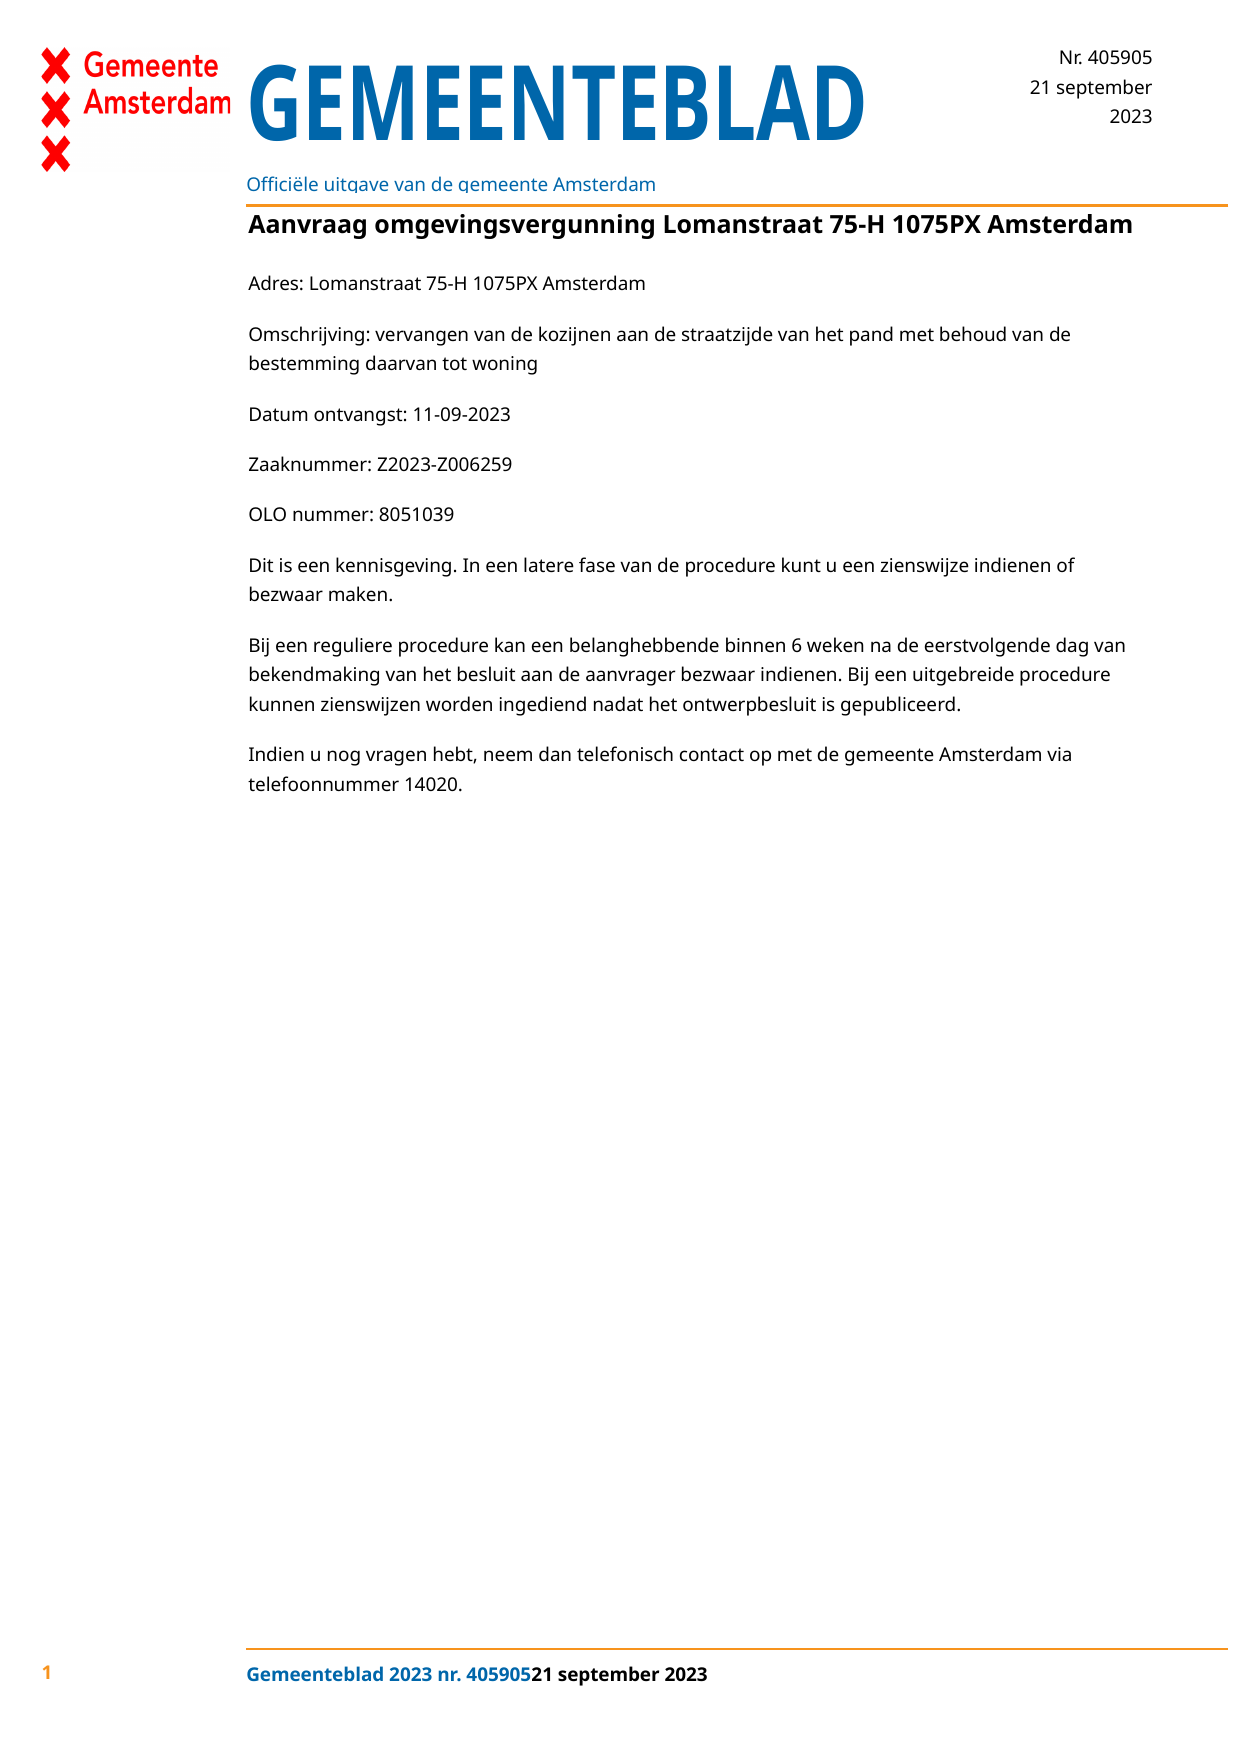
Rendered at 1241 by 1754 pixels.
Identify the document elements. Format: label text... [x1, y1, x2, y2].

text Omschrijving: vervangen van de kozijnen aan de straatzijde van het pand met behoud van de bestemming daarvan tot woning [248, 321, 1152, 376]
text Aanvraag omgevingsvergunning Lomanstraat 75-H 1075PX Amsterdam [248, 207, 1152, 241]
text Bij een reguliere procedure kan een belanghebbende binnen 6 weken na de eerstvolgende dag van bekendmaking van het besluit aan de aanvrager bezwaar indienen. Bij een uitgebreide procedure kunnen zienswijzen worden ingediend nadat het ontwerpbesluit is gepubliceerd. [248, 632, 1152, 717]
text Adres: Lomanstraat 75-H 1075PX Amsterdam [248, 270, 1152, 296]
text Indien u nog vragen hebt, neem dan telefonisch contact op met de gemeente Amsterdam via telefoonnummer 14020. [248, 742, 1152, 797]
text Dit is een kennisgeving. In een latere fase van de procedure kunt u een zienswijze indienen of bezwaar maken. [248, 552, 1152, 607]
text Zaaknummer: Z2023-Z006259 [248, 451, 1152, 477]
text OLO nummer: 8051039 [248, 502, 1152, 527]
text Datum ontvangst: 11-09-2023 [248, 401, 1152, 426]
picture [41, 47, 231, 172]
